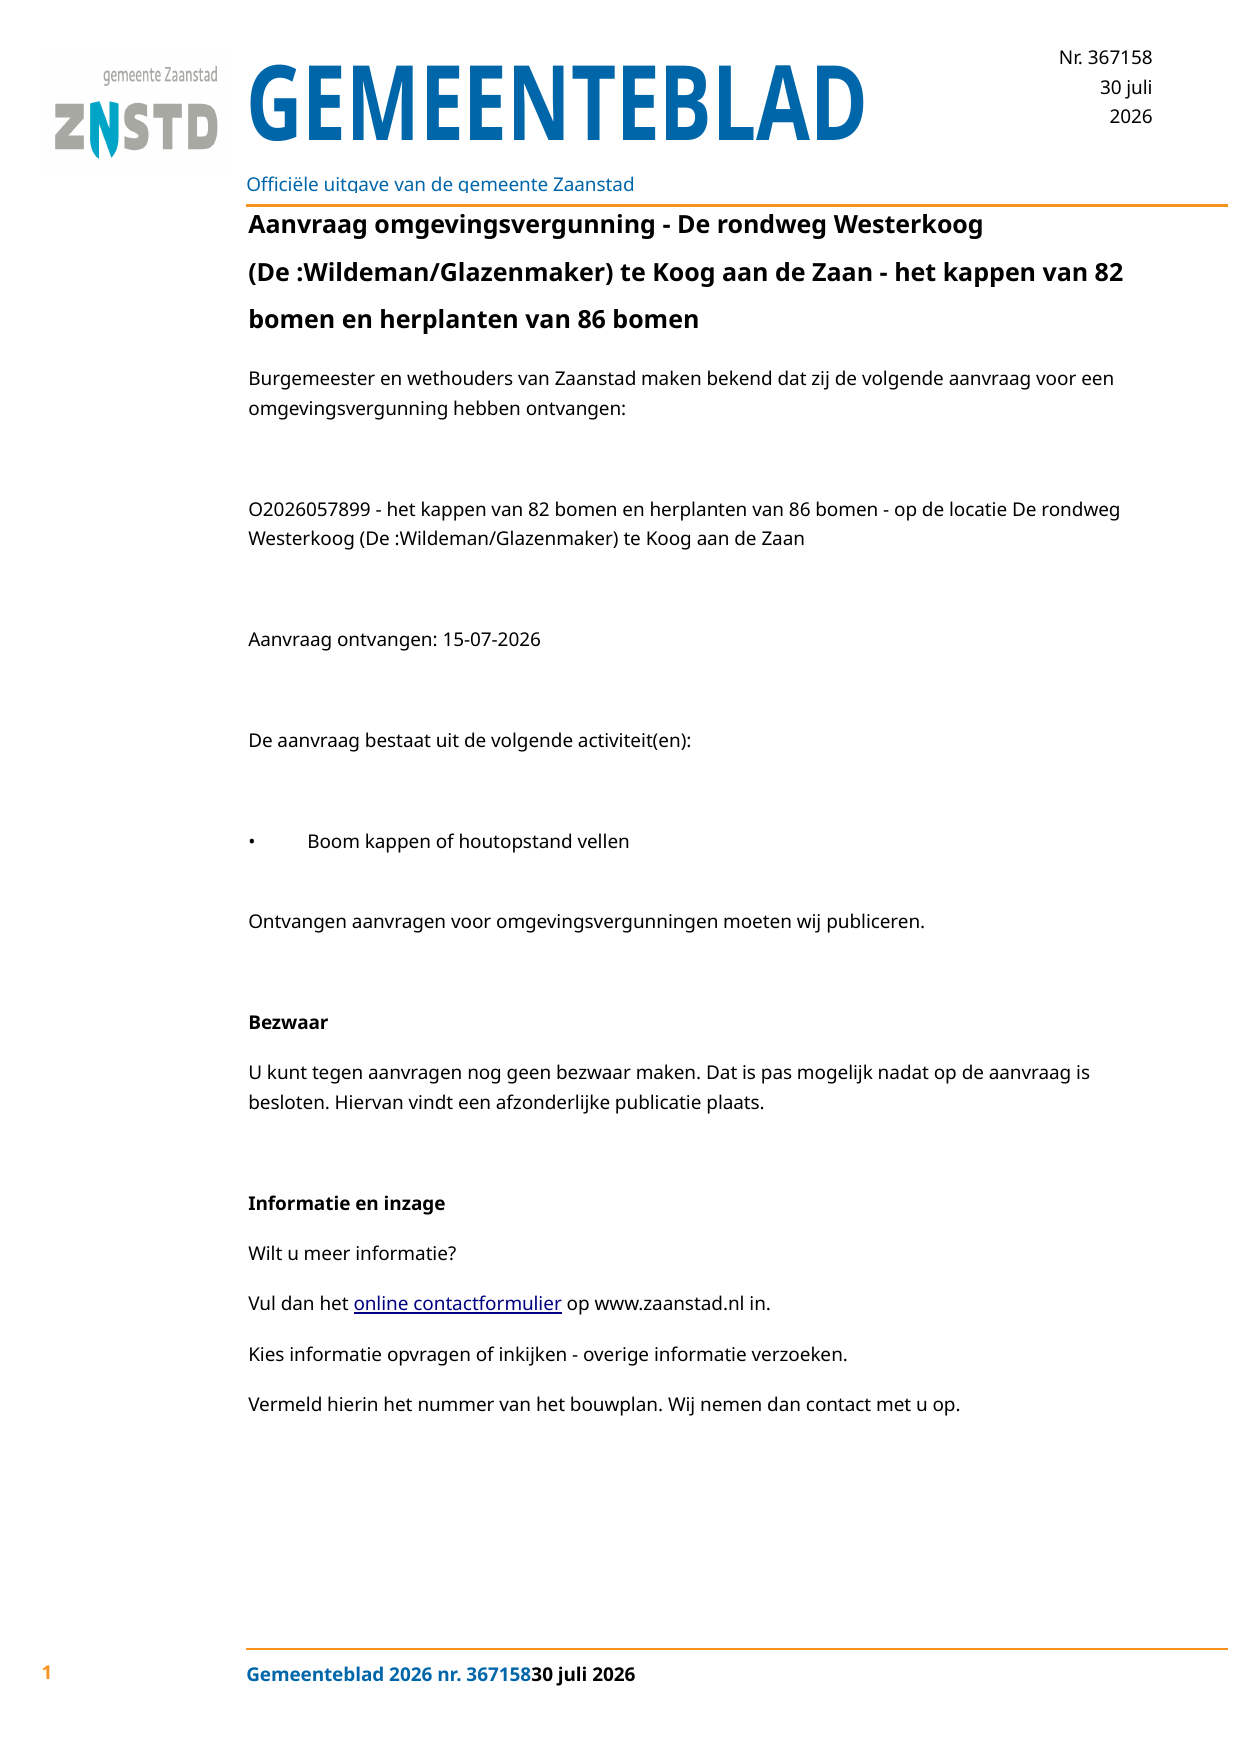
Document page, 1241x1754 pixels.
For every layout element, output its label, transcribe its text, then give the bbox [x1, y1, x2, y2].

text Aanvraag omgevingsvergunning - De rondweg Westerkoog (De :Wildeman/Glazenmaker) te Koog aan de Zaan - het kappen van 82 bomen en herplanten van 86 bomen [248, 207, 1152, 336]
text De aanvraag bestaat uit de volgende activiteit(en): [248, 727, 1152, 753]
text U kunt tegen aanvragen nog geen bezwaar maken. Dat is pas mogelijk nadat op de aanvraag is besloten. Hiervan vindt een afzonderlijke publicatie plaats. [248, 1059, 1152, 1114]
text Informatie en inzage [248, 1190, 1152, 1215]
text O2026057899 - het kappen van 82 bomen en herplanten van 86 bomen - op de locatie De rondweg Westerkoog (De :Wildeman/Glazenmaker) te Koog aan de Zaan [248, 496, 1152, 551]
text Ontvangen aanvragen voor omgevingsvergunningen moeten wij publiceren. [248, 908, 1152, 934]
text Vermeld hierin het nummer van het bouwplan. Wij nemen dan contact met u op. [248, 1391, 1152, 1417]
text Wilt u meer informatie? [248, 1240, 1152, 1266]
picture [41, 47, 231, 172]
list Boom kappen of houtopstand vellen [248, 828, 1152, 854]
text Kies informatie opvragen of inkijken - overige informatie verzoeken. [248, 1341, 1152, 1367]
text Bezwaar [248, 1009, 1152, 1034]
text Aanvraag ontvangen: 15-07-2026 [248, 626, 1152, 652]
text Vul dan het online contactformulier op www.zaanstad.nl in. [248, 1291, 1152, 1316]
text Burgemeester en wethouders van Zaanstad maken bekend dat zij de volgende aanvraag voor een omgevingsvergunning hebben ontvangen: [248, 366, 1152, 421]
